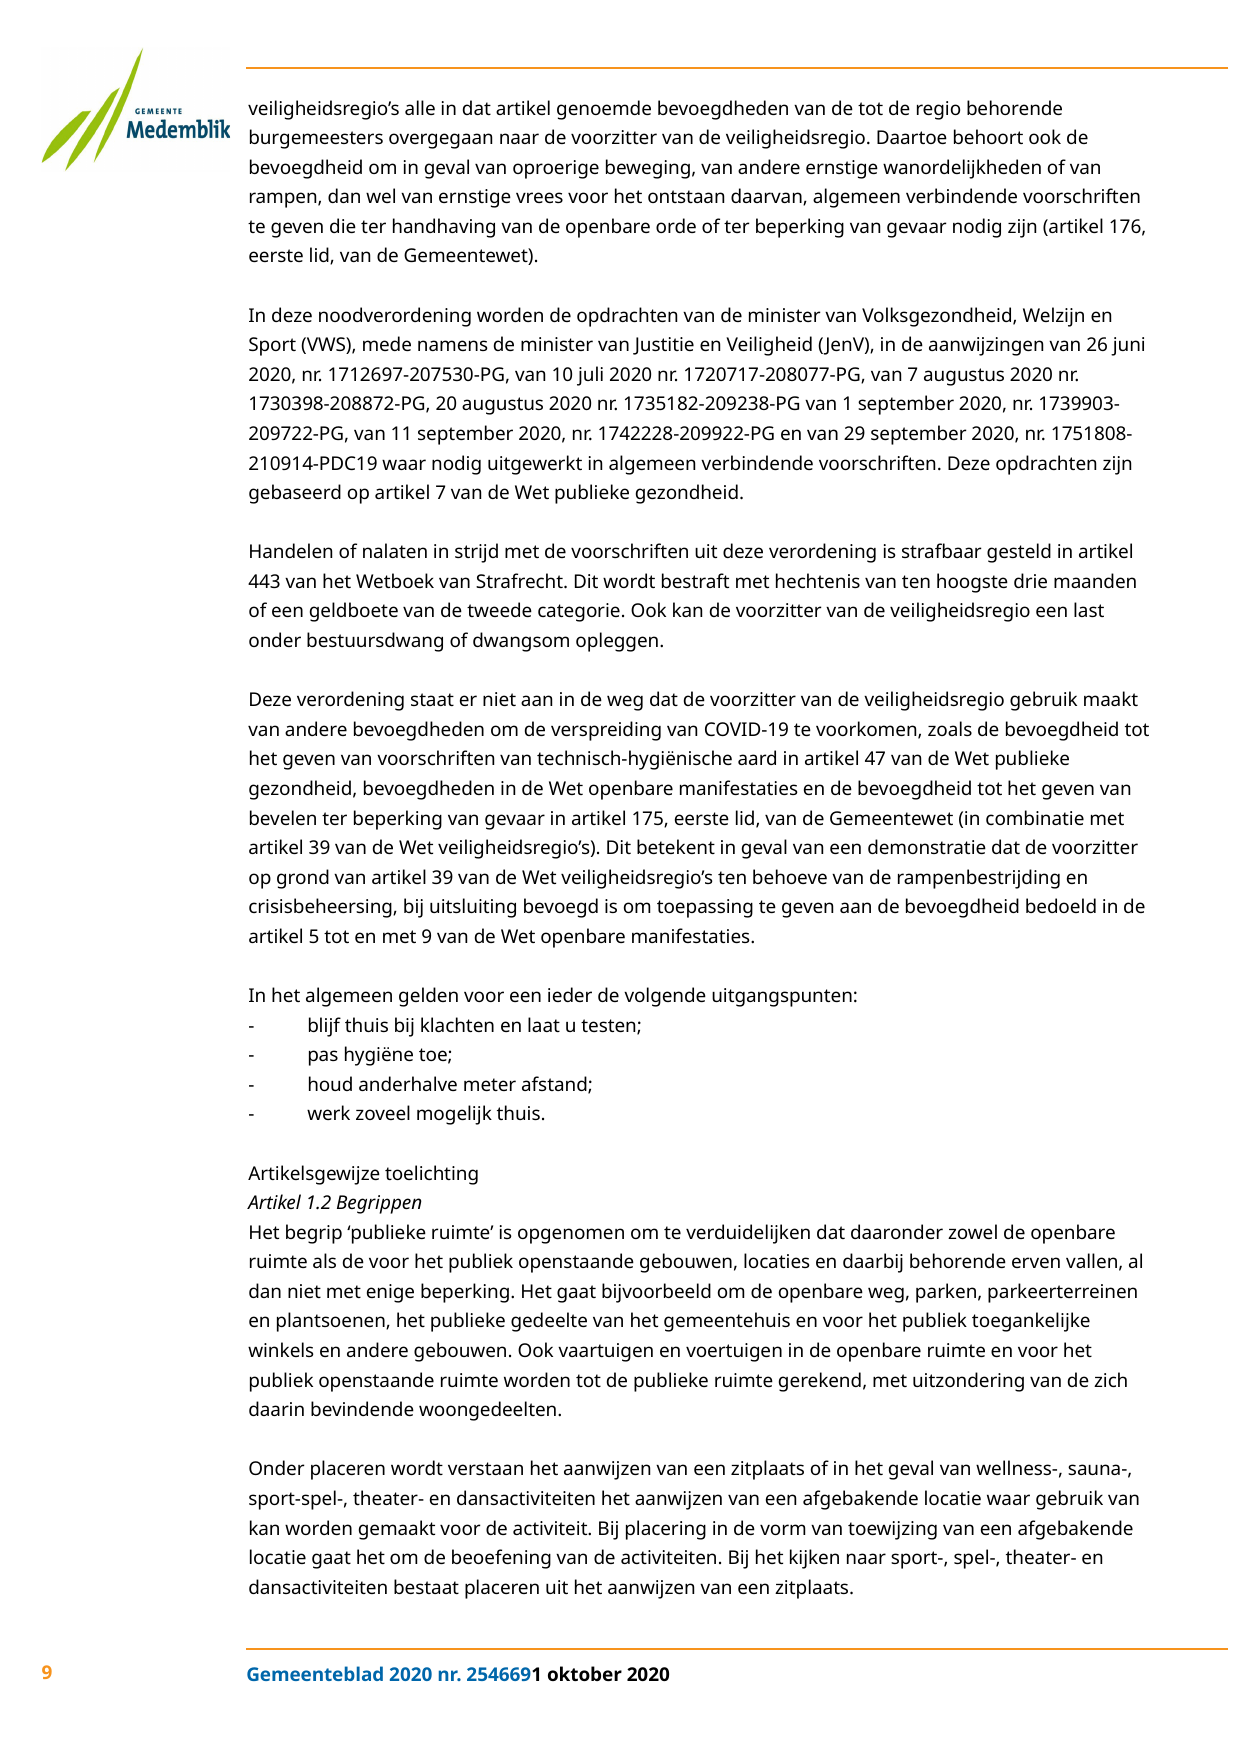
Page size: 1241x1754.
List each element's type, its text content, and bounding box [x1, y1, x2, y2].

text veiligheidsregio’s alle in dat artikel genoemde bevoegdheden van de tot de regio behorende burgemeesters overgegaan naar de voorzitter van de veiligheidsregio. Daartoe behoort ook de bevoegdheid om in geval van oproerige beweging, van andere ernstige wanordelijkheden of van rampen, dan wel van ernstige vrees voor het ontstaan daarvan, algemeen verbindende voorschriften te geven die ter handhaving van de openbare orde of ter beperking van gevaar nodig zijn (artikel 176, eerste lid, van de Gemeentewet). [248, 95, 1152, 268]
text Artikelsgewijze toelichting [248, 1160, 1152, 1186]
picture [41, 47, 231, 172]
text Onder placeren wordt verstaan het aanwijzen van een zitplaats of in het geval van wellness-, sauna-, sport-spel-, theater- en dansactiviteiten het aanwijzen van een afgebakende locatie waar gebruik van kan worden gemaakt voor de activiteit. Bij placering in de vorm van toewijzing van een afgebakende locatie gaat het om de beoefening van de activiteiten. Bij het kijken naar sport-, spel-, theater- en dansactiviteiten bestaat placeren uit het aanwijzen van een zitplaats. [248, 1456, 1152, 1600]
list werk zoveel mogelijk thuis. [248, 1101, 1152, 1126]
text In deze noodverordening worden de opdrachten van de minister van Volksgezondheid, Welzijn en Sport (VWS), mede namens de minister van Justitie en Veiligheid (JenV), in de aanwijzingen van 26 juni 2020, nr. 1712697-207530-PG, van 10 juli 2020 nr. 1720717-208077-PG, van 7 augustus 2020 nr. 1730398-208872-PG, 20 augustus 2020 nr. 1735182-209238-PG van 1 september 2020, nr. 1739903-209722-PG, van 11 september 2020, nr. 1742228-209922-PG en van 29 september 2020, nr. 1751808-210914-PDC19 waar nodig uitgewerkt in algemeen verbindende voorschriften. Deze opdrachten zijn gebaseerd op artikel 7 van de Wet publieke gezondheid. [248, 302, 1152, 505]
text In het algemeen gelden voor een ieder de volgende uitgangspunten: [248, 982, 1152, 1008]
list pas hygiëne toe; [248, 1041, 1152, 1067]
text Het begrip ‘publieke ruimte’ is opgenomen om te verduidelijken dat daaronder zowel de openbare ruimte als de voor het publiek openstaande gebouwen, locaties en daarbij behorende erven vallen, al dan niet met enige beperking. Het gaat bijvoorbeeld om de openbare weg, parken, parkeerterreinen en plantsoenen, het publieke gedeelte van het gemeentehuis en voor het publiek toegankelijke winkels en andere gebouwen. Ook vaartuigen en voertuigen in de openbare ruimte en voor het publiek openstaande ruimte worden tot de publieke ruimte gerekend, met uitzondering van de zich daarin bevindende woongedeelten. [248, 1219, 1152, 1422]
text Handelen of nalaten in strijd met de voorschriften uit deze verordening is strafbaar gesteld in artikel 443 van het Wetboek van Strafrecht. Dit wordt bestraft met hechtenis van ten hoogste drie maanden of een geldboete van de tweede categorie. Ook kan de voorzitter van de veiligheidsregio een last onder bestuursdwang of dwangsom opleggen. [248, 538, 1152, 653]
list houd anderhalve meter afstand; [248, 1071, 1152, 1097]
text Artikel 1.2 Begrippen [248, 1189, 1152, 1215]
list blijf thuis bij klachten en laat u testen; [248, 1012, 1152, 1038]
text Deze verordening staat er niet aan in de weg dat de voorzitter van de veiligheidsregio gebruik maakt van andere bevoegdheden om de verspreiding van COVID-19 te voorkomen, zoals de bevoegdheid tot het geven van voorschriften van technisch-hygiënische aard in artikel 47 van de Wet publieke gezondheid, bevoegdheden in de Wet openbare manifestaties en de bevoegdheid tot het geven van bevelen ter beperking van gevaar in artikel 175, eerste lid, van de Gemeentewet (in combinatie met artikel 39 van de Wet veiligheidsregio’s). Dit betekent in geval van een demonstratie dat de voorzitter op grond van artikel 39 van de Wet veiligheidsregio’s ten behoeve van de rampenbestrijding en crisisbeheersing, bij uitsluiting bevoegd is om toepassing te geven aan de bevoegdheid bedoeld in de artikel 5 tot en met 9 van de Wet openbare manifestaties. [248, 686, 1152, 949]
